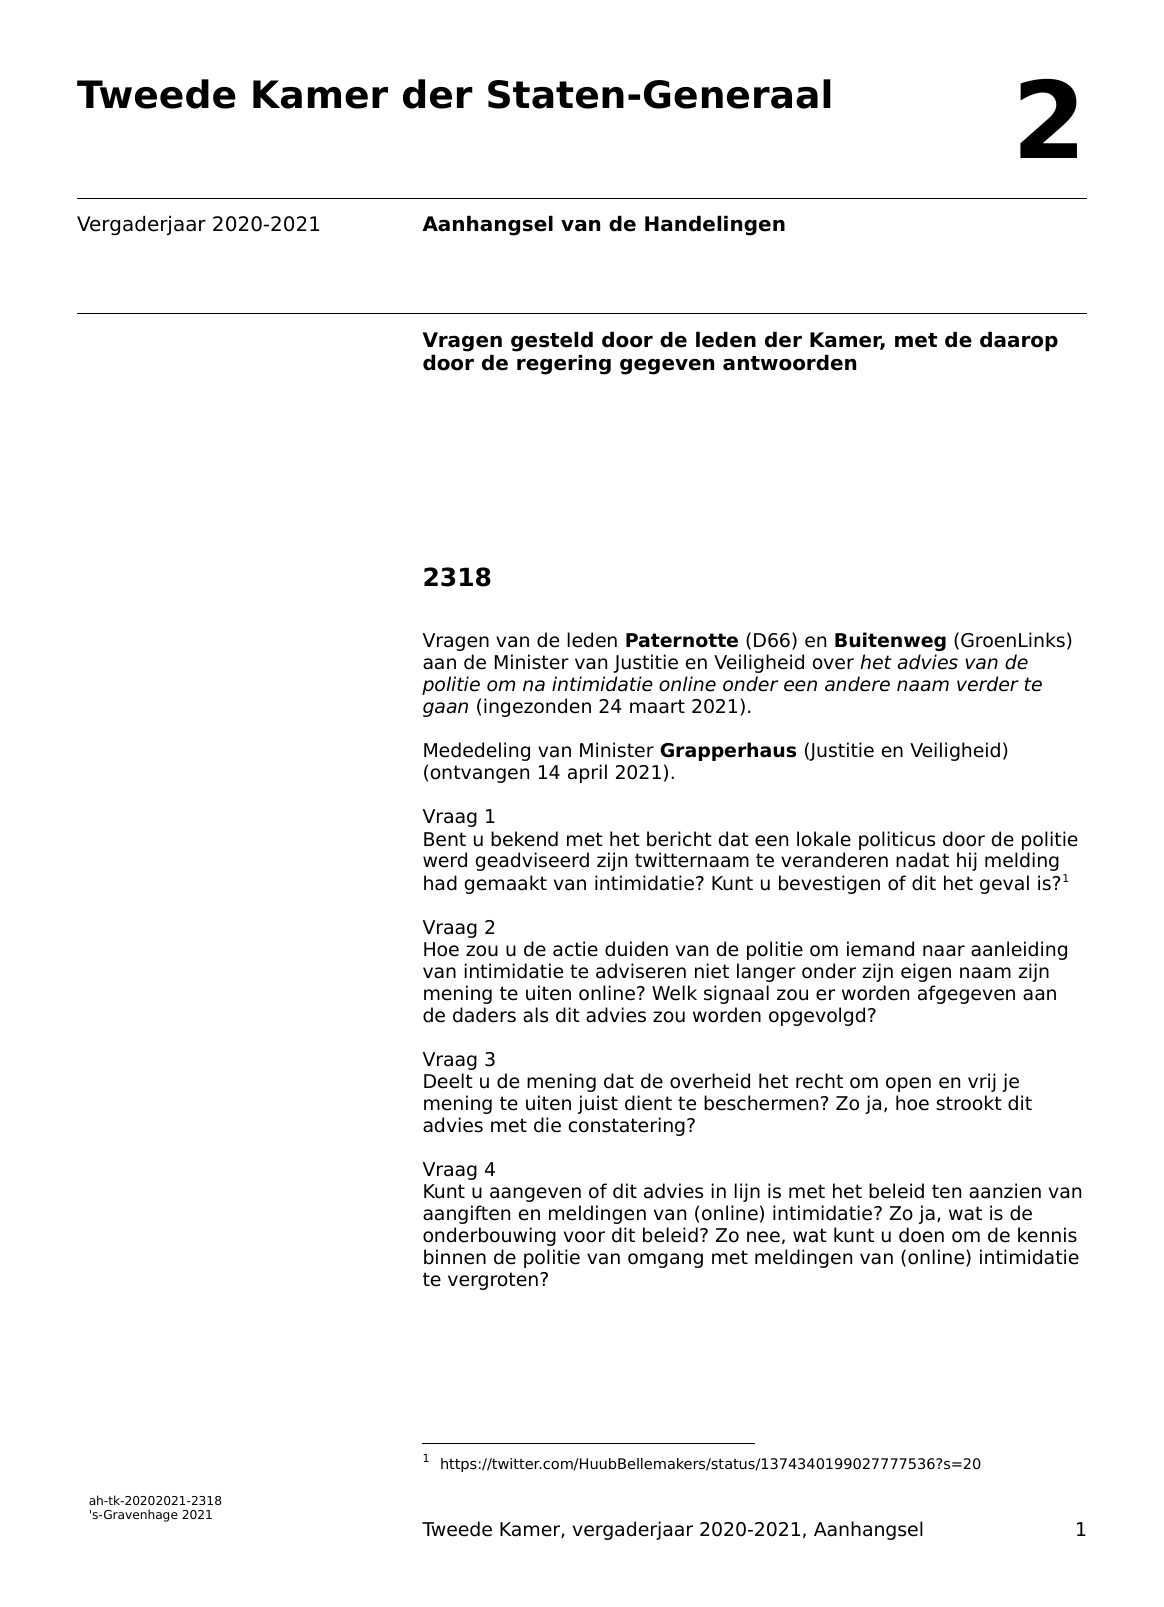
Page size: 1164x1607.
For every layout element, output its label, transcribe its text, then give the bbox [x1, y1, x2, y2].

table_header 2 [886, 59, 1087, 198]
text Vraag 2 [422, 917, 1087, 938]
text Kunt u aangeven of dit advies in lijn is met het beleid ten aanzien van aangiften en meldingen van (online) intimidatie? Zo ja, wat is de onderbouwing voor dit beleid? Zo nee, wat kunt u doen om de kennis binnen de politie van omgang met meldingen van (online) intimidatie te vergroten? [422, 1181, 1087, 1291]
text Hoe zou u de actie duiden van de politie om iemand naar aanleiding van intimidatie te adviseren niet langer onder zijn eigen naam zijn mening te uiten online? Welk signaal zou er worden afgegeven aan de daders als dit advies zou worden opgevolgd? [422, 938, 1087, 1026]
text Vraag 1 [422, 806, 1087, 828]
text ah-tk-20202021-2318 [88, 1494, 323, 1508]
table_cell Vragen gesteld door de leden der Kamer, met de daarop door de regering gegeven antwoorden [422, 314, 1087, 375]
table_cell Vergaderjaar 2020-2021 [77, 199, 422, 313]
text 2318 [422, 563, 1087, 592]
table_cell [77, 314, 422, 375]
table_cell Aanhangsel van de Handelingen [422, 199, 1087, 313]
text 's-Gravenhage 2021 [88, 1508, 323, 1522]
text Vragen van de leden Paternotte (D66) en Buitenweg (GroenLinks) aan de Minister van Justitie en Veiligheid over het advies van de politie om na intimidatie online onder een andere naam verder te gaan (ingezonden 24 maart 2021). [422, 630, 1087, 718]
text Bent u bekend met het bericht dat een lokale politicus door de politie werd geadviseerd zijn twitternaam te veranderen nadat hij melding had gemaakt van intimidatie? Kunt u bevestigen of dit het geval is? [422, 828, 1087, 894]
table_header Tweede Kamer der Staten-Generaal [77, 59, 886, 198]
text Vraag 3 [422, 1049, 1087, 1071]
text Mededeling van Minister Grapperhaus (Justitie en Veiligheid) (ontvangen 14 april 2021). [422, 740, 1087, 784]
text Deelt u de mening dat de overheid het recht om open en vrij je mening te uiten juist dient te beschermen? Zo ja, hoe strookt dit advies met die constatering? [422, 1071, 1087, 1137]
text https://twitter.com/HuubBellemakers/status/1374340199027777536?s=20 [422, 1452, 1087, 1474]
text Vraag 4 [422, 1159, 1087, 1181]
